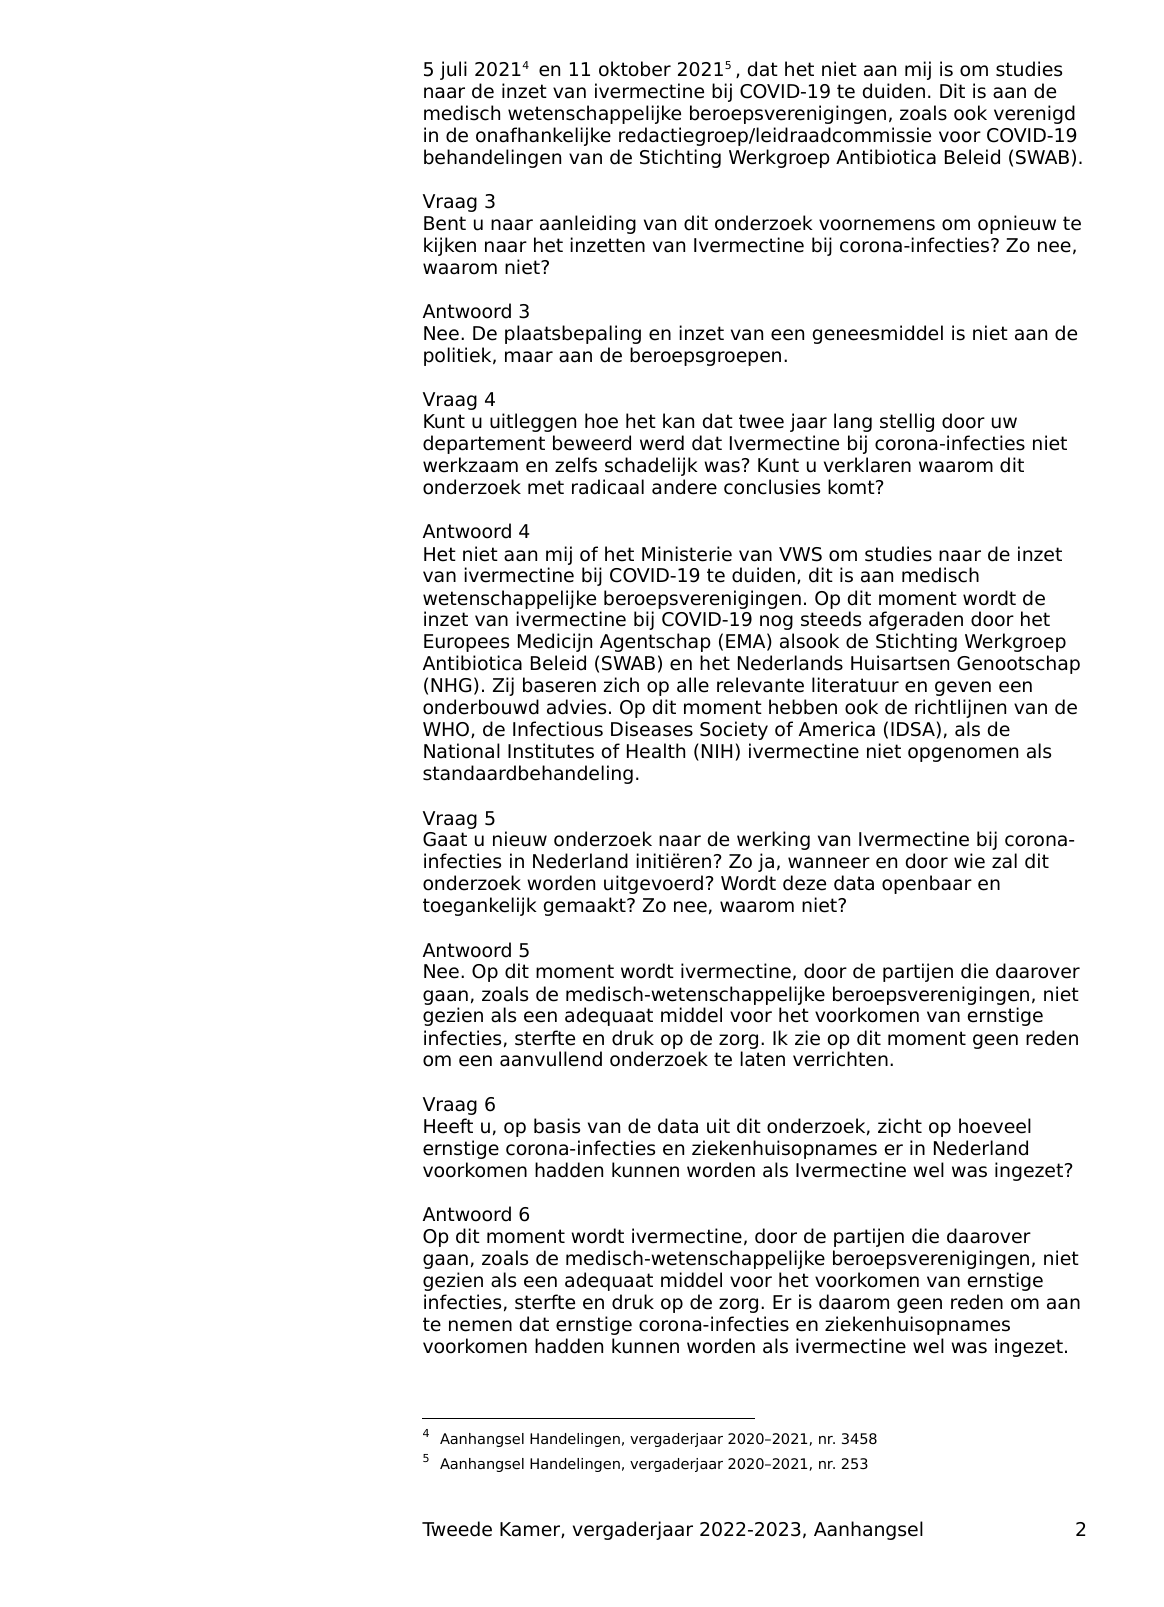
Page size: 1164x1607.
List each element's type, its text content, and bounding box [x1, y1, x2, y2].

text Het niet aan mij of het Ministerie van VWS om studies naar de inzet van ivermectine bij COVID-19 te duiden, dit is aan medisch wetenschappelijke beroepsverenigingen. Op dit moment wordt de inzet van ivermectine bij COVID-19 nog steeds afgeraden door het Europees Medicijn Agentschap (EMA) alsook de Stichting Werkgroep Antibiotica Beleid (SWAB) en het Nederlands Huisartsen Genootschap (NHG). Zij baseren zich op alle relevante literatuur en geven een onderbouwd advies. Op dit moment hebben ook de richtlijnen van de WHO, de Infectious Diseases Society of America (IDSA), als de National Institutes of Health (NIH) ivermectine niet opgenomen als standaardbehandeling. [422, 543, 1087, 785]
text Heeft u, op basis van de data uit dit onderzoek, zicht op hoeveel ernstige corona-infecties en ziekenhuisopnames er in Nederland voorkomen hadden kunnen worden als Ivermectine wel was ingezet? [422, 1116, 1087, 1181]
text Antwoord 6 [422, 1204, 1087, 1226]
text Bent u naar aanleiding van dit onderzoek voornemens om opnieuw te kijken naar het inzetten van Ivermectine bij corona-infecties? Zo nee, waarom niet? [422, 213, 1087, 279]
text Op dit moment wordt ivermectine, door de partijen die daarover gaan, zoals de medisch-wetenschappelijke beroepsverenigingen, niet gezien als een adequaat middel voor het voorkomen van ernstige infecties, sterfte en druk op de zorg. Er is daarom geen reden om aan te nemen dat ernstige corona-infecties en ziekenhuisopnames voorkomen hadden kunnen worden als ivermectine wel was ingezet. [422, 1226, 1087, 1357]
text Kunt u uitleggen hoe het kan dat twee jaar lang stellig door uw departement beweerd werd dat Ivermectine bij corona-infecties niet werkzaam en zelfs schadelijk was? Kunt u verklaren waarom dit onderzoek met radicaal andere conclusies komt? [422, 411, 1087, 499]
text Antwoord 5 [422, 939, 1087, 961]
text Vraag 4 [422, 389, 1087, 411]
text Antwoord 4 [422, 521, 1087, 543]
text Aanhangsel Handelingen, vergaderjaar 2020–2021, nr. 3458 [422, 1427, 1087, 1449]
text Nee. Op dit moment wordt ivermectine, door de partijen die daarover gaan, zoals de medisch-wetenschappelijke beroepsverenigingen, niet gezien als een adequaat middel voor het voorkomen van ernstige infecties, sterfte en druk op de zorg. Ik zie op dit moment geen reden om een aanvullend onderzoek te laten verrichten. [422, 961, 1087, 1071]
text Vraag 3 [422, 191, 1087, 213]
text 5 juli 2021 en 11 oktober 2021, dat het niet aan mij is om studies naar de inzet van ivermectine bij COVID-19 te duiden. Dit is aan de medisch wetenschappelijke beroepsverenigingen, zoals ook verenigd in de onafhankelijke redactiegroep/leidraadcommissie voor COVID-19 behandelingen van de Stichting Werkgroep Antibiotica Beleid (SWAB). [422, 59, 1087, 169]
text Vraag 5 [422, 807, 1087, 829]
text Nee. De plaatsbepaling en inzet van een geneesmiddel is niet aan de politiek, maar aan de beroepsgroepen. [422, 323, 1087, 367]
text Aanhangsel Handelingen, vergaderjaar 2020–2021, nr. 253 [422, 1452, 1087, 1474]
text Vraag 6 [422, 1093, 1087, 1116]
text Antwoord 3 [422, 301, 1087, 323]
text Gaat u nieuw onderzoek naar de werking van Ivermectine bij corona-infecties in Nederland initiëren? Zo ja, wanneer en door wie zal dit onderzoek worden uitgevoerd? Wordt deze data openbaar en toegankelijk gemaakt? Zo nee, waarom niet? [422, 829, 1087, 917]
